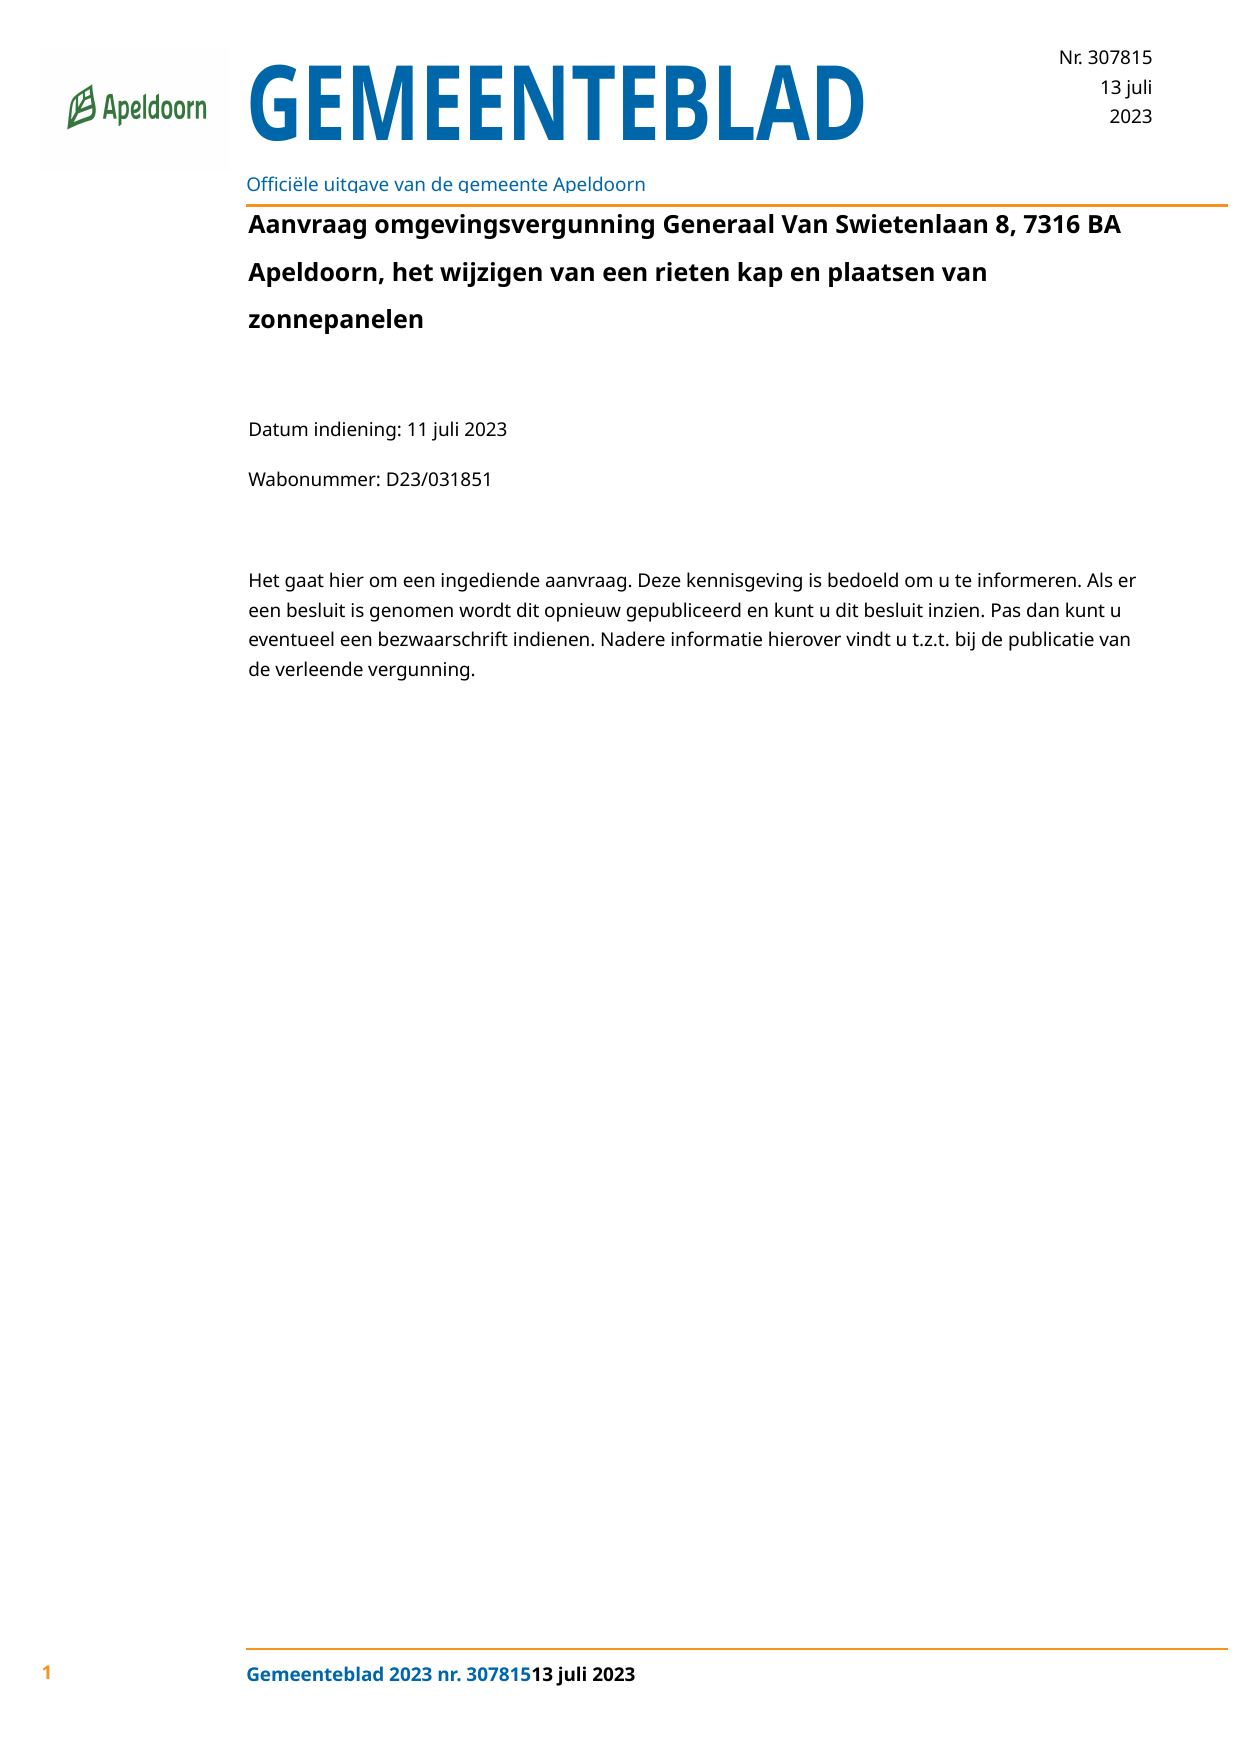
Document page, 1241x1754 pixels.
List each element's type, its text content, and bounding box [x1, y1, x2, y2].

text Datum indiening: 11 juli 2023 [248, 416, 1152, 442]
picture [41, 47, 231, 172]
text Aanvraag omgevingsvergunning Generaal Van Swietenlaan 8, 7316 BA Apeldoorn, het wijzigen van een rieten kap en plaatsen van zonnepanelen [248, 207, 1152, 336]
text Het gaat hier om een ingediende aanvraag. Deze kennisgeving is bedoeld om u te informeren. Als er een besluit is genomen wordt dit opnieuw gepubliceerd en kunt u dit besluit inzien. Pas dan kunt u eventueel een bezwaarschrift indienen. Nadere informatie hierover vindt u t.z.t. bij de publicatie van de verleende vergunning. [248, 567, 1152, 682]
text Wabonummer: D23/031851 [248, 466, 1152, 492]
